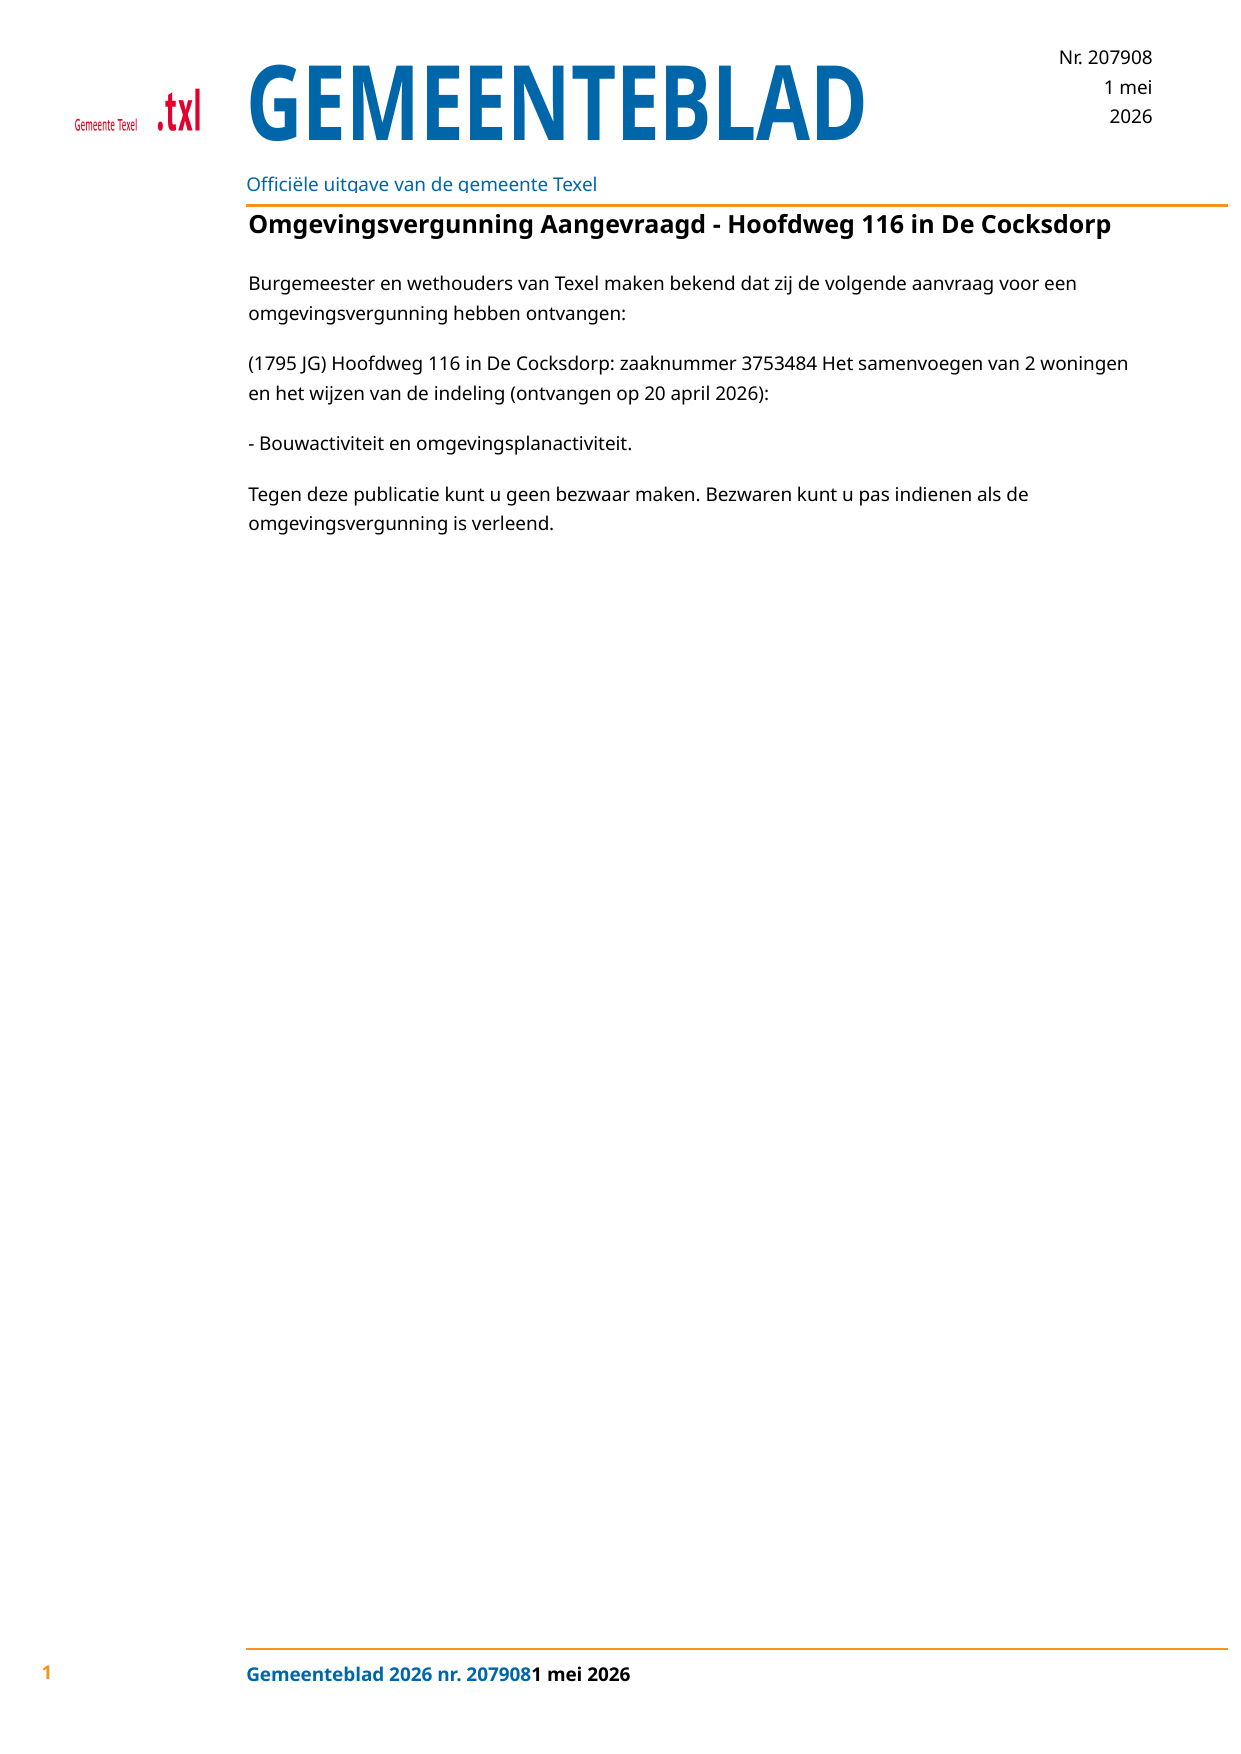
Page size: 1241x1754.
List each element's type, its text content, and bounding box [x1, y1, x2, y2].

text Burgemeester en wethouders van Texel maken bekend dat zij de volgende aanvraag voor een omgevingsvergunning hebben ontvangen: [248, 270, 1152, 326]
text - Bouwactiviteit en omgevingsplanactiviteit. [248, 430, 1152, 456]
text Omgevingsvergunning Aangevraagd - Hoofdweg 116 in De Cocksdorp [248, 207, 1152, 241]
text Tegen deze publicatie kunt u geen bezwaar maken. Bezwaren kunt u pas indienen als de omgevingsvergunning is verleend. [248, 481, 1152, 536]
text (1795 JG) Hoofdweg 116 in De Cocksdorp: zaaknummer 3753484 Het samenvoegen van 2 woningen en het wijzen van de indeling (ontvangen op 20 april 2026): [248, 350, 1152, 406]
picture [41, 47, 231, 172]
